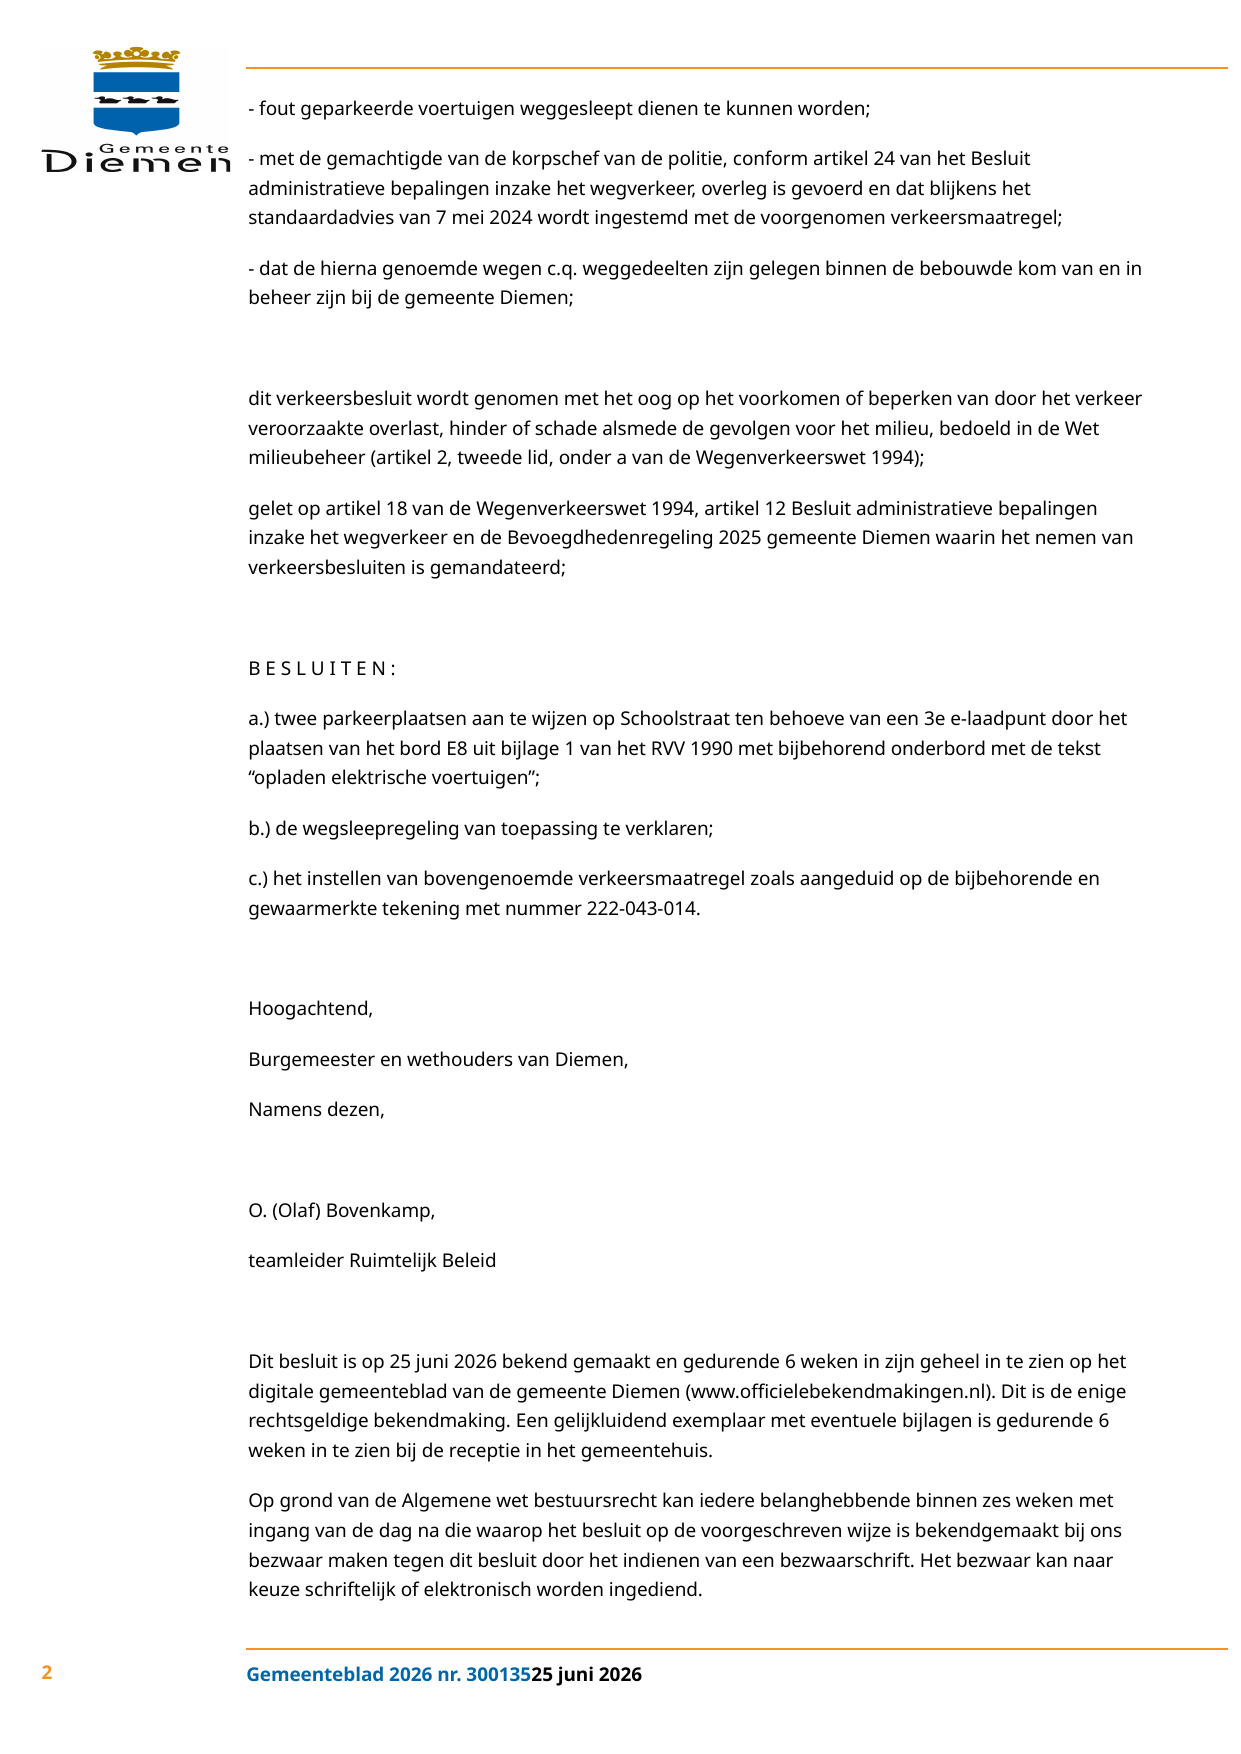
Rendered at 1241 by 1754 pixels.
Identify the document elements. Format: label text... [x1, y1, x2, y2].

text Hoogachtend, [248, 996, 1152, 1021]
text - dat de hierna genoemde wegen c.q. weggedeelten zijn gelegen binnen de bebouwde kom van en in beheer zijn bij de gemeente Diemen; [248, 255, 1152, 310]
text Op grond van de Algemene wet bestuursrecht kan iedere belanghebbende binnen zes weken met ingang van de dag na die waarop het besluit op de voorgeschreven wijze is bekendgemaakt bij ons bezwaar maken tegen dit besluit door het indienen van een bezwaarschrift. Het bezwaar kan naar keuze schriftelijk of elektronisch worden ingediend. [248, 1488, 1152, 1602]
text Dit besluit is op 25 juni 2026 bekend gemaakt en gedurende 6 weken in zijn geheel in te zien op het digitale gemeenteblad van de gemeente Diemen (www.officielebekendmakingen.nl). Dit is de enige rechtsgeldige bekendmaking. Een gelijkluidend exemplaar met eventuele bijlagen is gedurende 6 weken in te zien bij de receptie in het gemeentehuis. [248, 1348, 1152, 1463]
text b.) de wegsleepregeling van toepassing te verklaren; [248, 815, 1152, 841]
text O. (Olaf) Bovenkamp, [248, 1197, 1152, 1223]
picture [41, 47, 231, 172]
text - fout geparkeerde voertuigen weggesleept dienen te kunnen worden; [248, 95, 1152, 121]
text - met de gemachtigde van de korpschef van de politie, conform artikel 24 van het Besluit administratieve bepalingen inzake het wegverkeer, overleg is gevoerd en dat blijkens het standaardadvies van 7 mei 2024 wordt ingestemd met de voorgenomen verkeersmaatregel; [248, 145, 1152, 230]
text B E S L U I T E N : [248, 655, 1152, 681]
text dit verkeersbesluit wordt genomen met het oog op het voorkomen of beperken van door het verkeer veroorzaakte overlast, hinder of schade alsmede de gevolgen voor het milieu, bedoeld in de Wet milieubeheer (artikel 2, tweede lid, onder a van de Wegenverkeerswet 1994); [248, 385, 1152, 470]
text gelet op artikel 18 van de Wegenverkeerswet 1994, artikel 12 Besluit administratieve bepalingen inzake het wegverkeer en de Bevoegdhedenregeling 2025 gemeente Diemen waarin het nemen van verkeersbesluiten is gemandateerd; [248, 495, 1152, 580]
text teamleider Ruimtelijk Beleid [248, 1248, 1152, 1273]
text Namens dezen, [248, 1096, 1152, 1122]
text Burgemeester en wethouders van Diemen, [248, 1046, 1152, 1072]
text c.) het instellen van bovengenoemde verkeersmaatregel zoals aangeduid op de bijbehorende en gewaarmerkte tekening met nummer 222-043-014. [248, 865, 1152, 921]
text a.) twee parkeerplaatsen aan te wijzen op Schoolstraat ten behoeve van een 3e e-laadpunt door het plaatsen van het bord E8 uit bijlage 1 van het RVV 1990 met bijbehorend onderbord met de tekst “opladen elektrische voertuigen”; [248, 705, 1152, 790]
